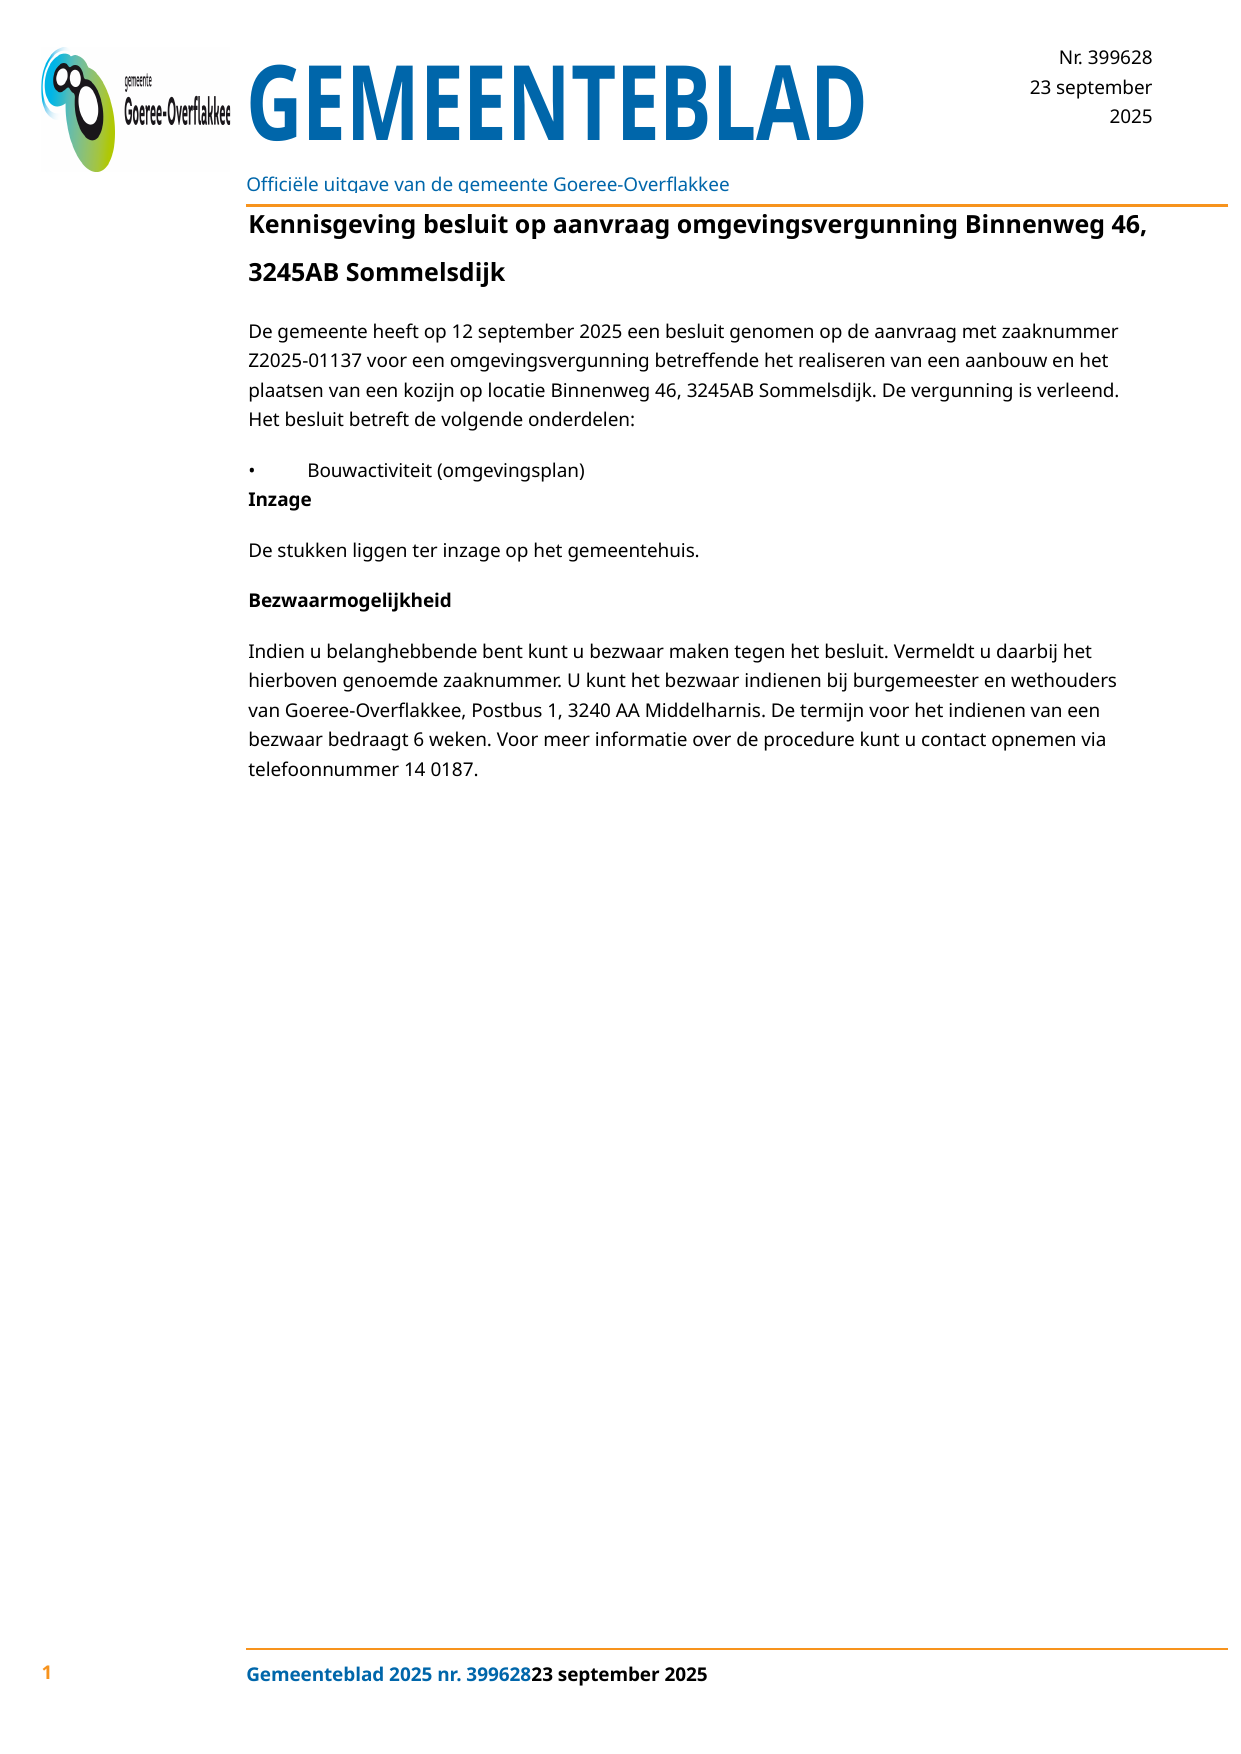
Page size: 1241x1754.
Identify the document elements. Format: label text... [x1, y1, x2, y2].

text Kennisgeving besluit op aanvraag omgevingsvergunning Binnenweg 46, 3245AB Sommelsdijk [248, 207, 1152, 288]
picture [41, 47, 231, 172]
text De stukken liggen ter inzage op het gemeentehuis. [248, 537, 1152, 563]
text Bezwaarmogelijkheid [248, 587, 1152, 613]
text De gemeente heeft op 12 september 2025 een besluit genomen op de aanvraag met zaaknummer Z2025-01137 voor een omgevingsvergunning betreffende het realiseren van een aanbouw en het plaatsen van een kozijn op locatie Binnenweg 46, 3245AB Sommelsdijk. De vergunning is verleend. Het besluit betreft de volgende onderdelen: [248, 318, 1152, 432]
text Inzage [248, 487, 1152, 512]
text Indien u belanghebbende bent kunt u bezwaar maken tegen het besluit. Vermeldt u daarbij het hierboven genoemde zaaknummer. U kunt het bezwaar indienen bij burgemeester en wethouders van Goeree-Overflakkee, Postbus 1, 3240 AA Middelharnis. De termijn voor het indienen van een bezwaar bedraagt 6 weken. Voor meer informatie over de procedure kunt u contact opnemen via telefoonnummer 14 0187. [248, 638, 1152, 782]
list Bouwactiviteit (omgevingsplan) [248, 457, 1152, 483]
